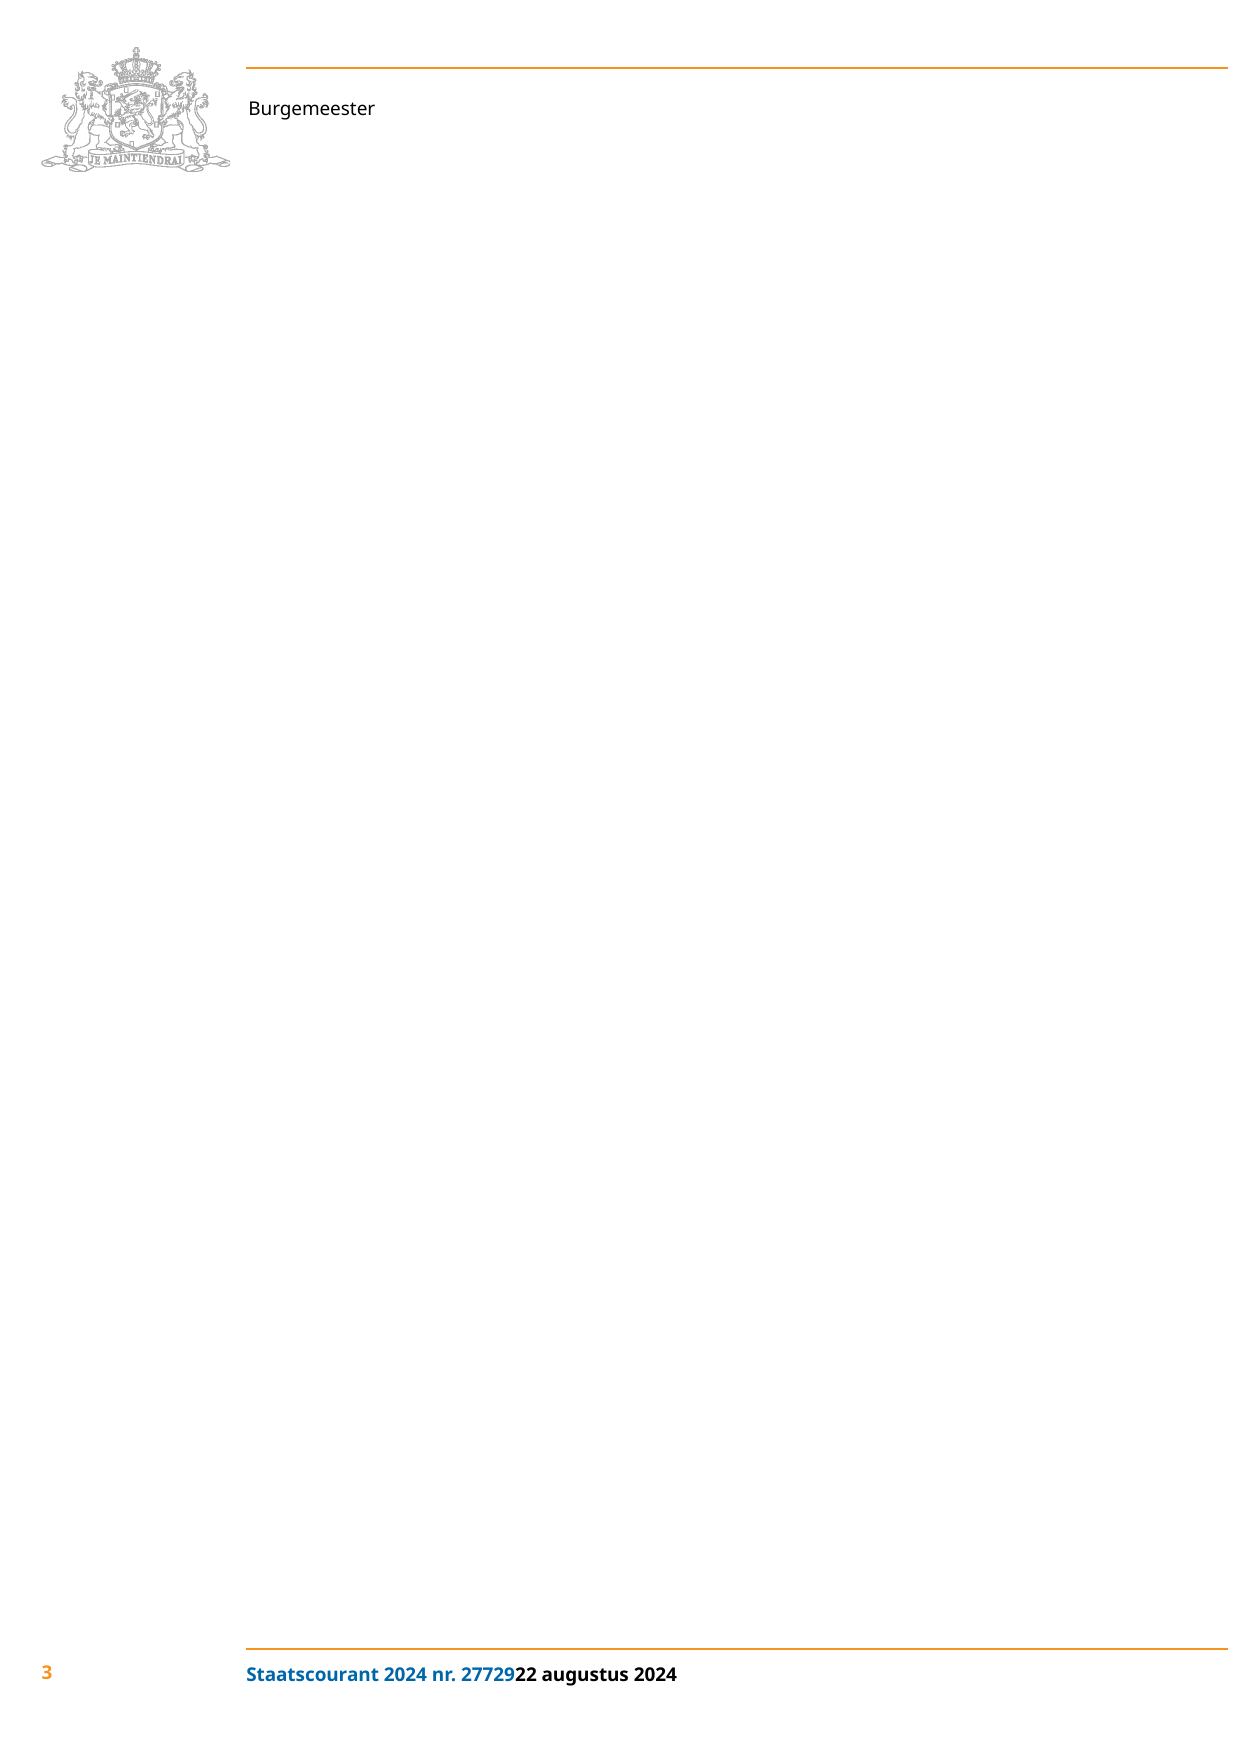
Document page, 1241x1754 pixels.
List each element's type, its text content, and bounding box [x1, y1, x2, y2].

picture [41, 47, 231, 172]
text Burgemeester [248, 95, 1152, 121]
